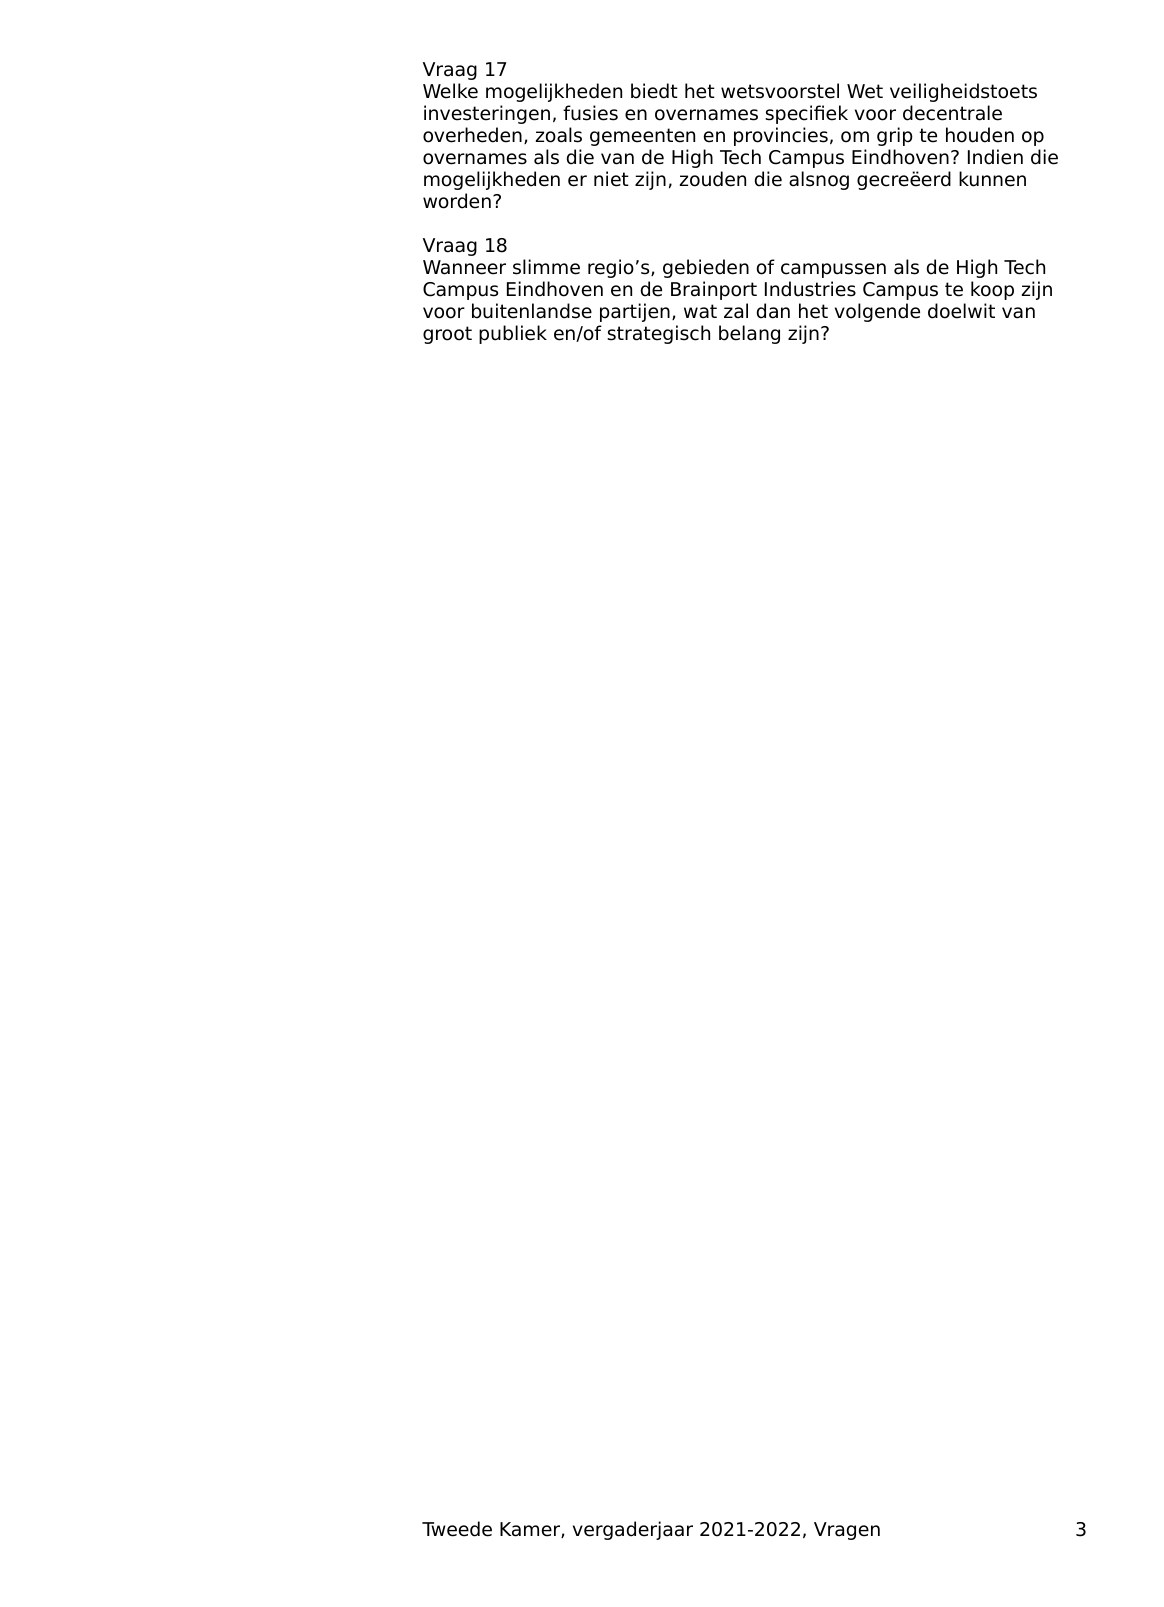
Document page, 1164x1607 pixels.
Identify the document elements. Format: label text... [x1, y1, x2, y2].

text Welke mogelijkheden biedt het wetsvoorstel Wet veiligheidstoets investeringen, fusies en overnames specifiek voor decentrale overheden, zoals gemeenten en provincies, om grip te houden op overnames als die van de High Tech Campus Eindhoven? Indien die mogelijkheden er niet zijn, zouden die alsnog gecreëerd kunnen worden? [422, 81, 1087, 213]
text Vraag 18 [422, 235, 1087, 257]
text Vraag 17 [422, 59, 1087, 81]
text Wanneer slimme regio’s, gebieden of campussen als de High Tech Campus Eindhoven en de Brainport Industries Campus te koop zijn voor buitenlandse partijen, wat zal dan het volgende doelwit van groot publiek en/of strategisch belang zijn? [422, 257, 1087, 345]
